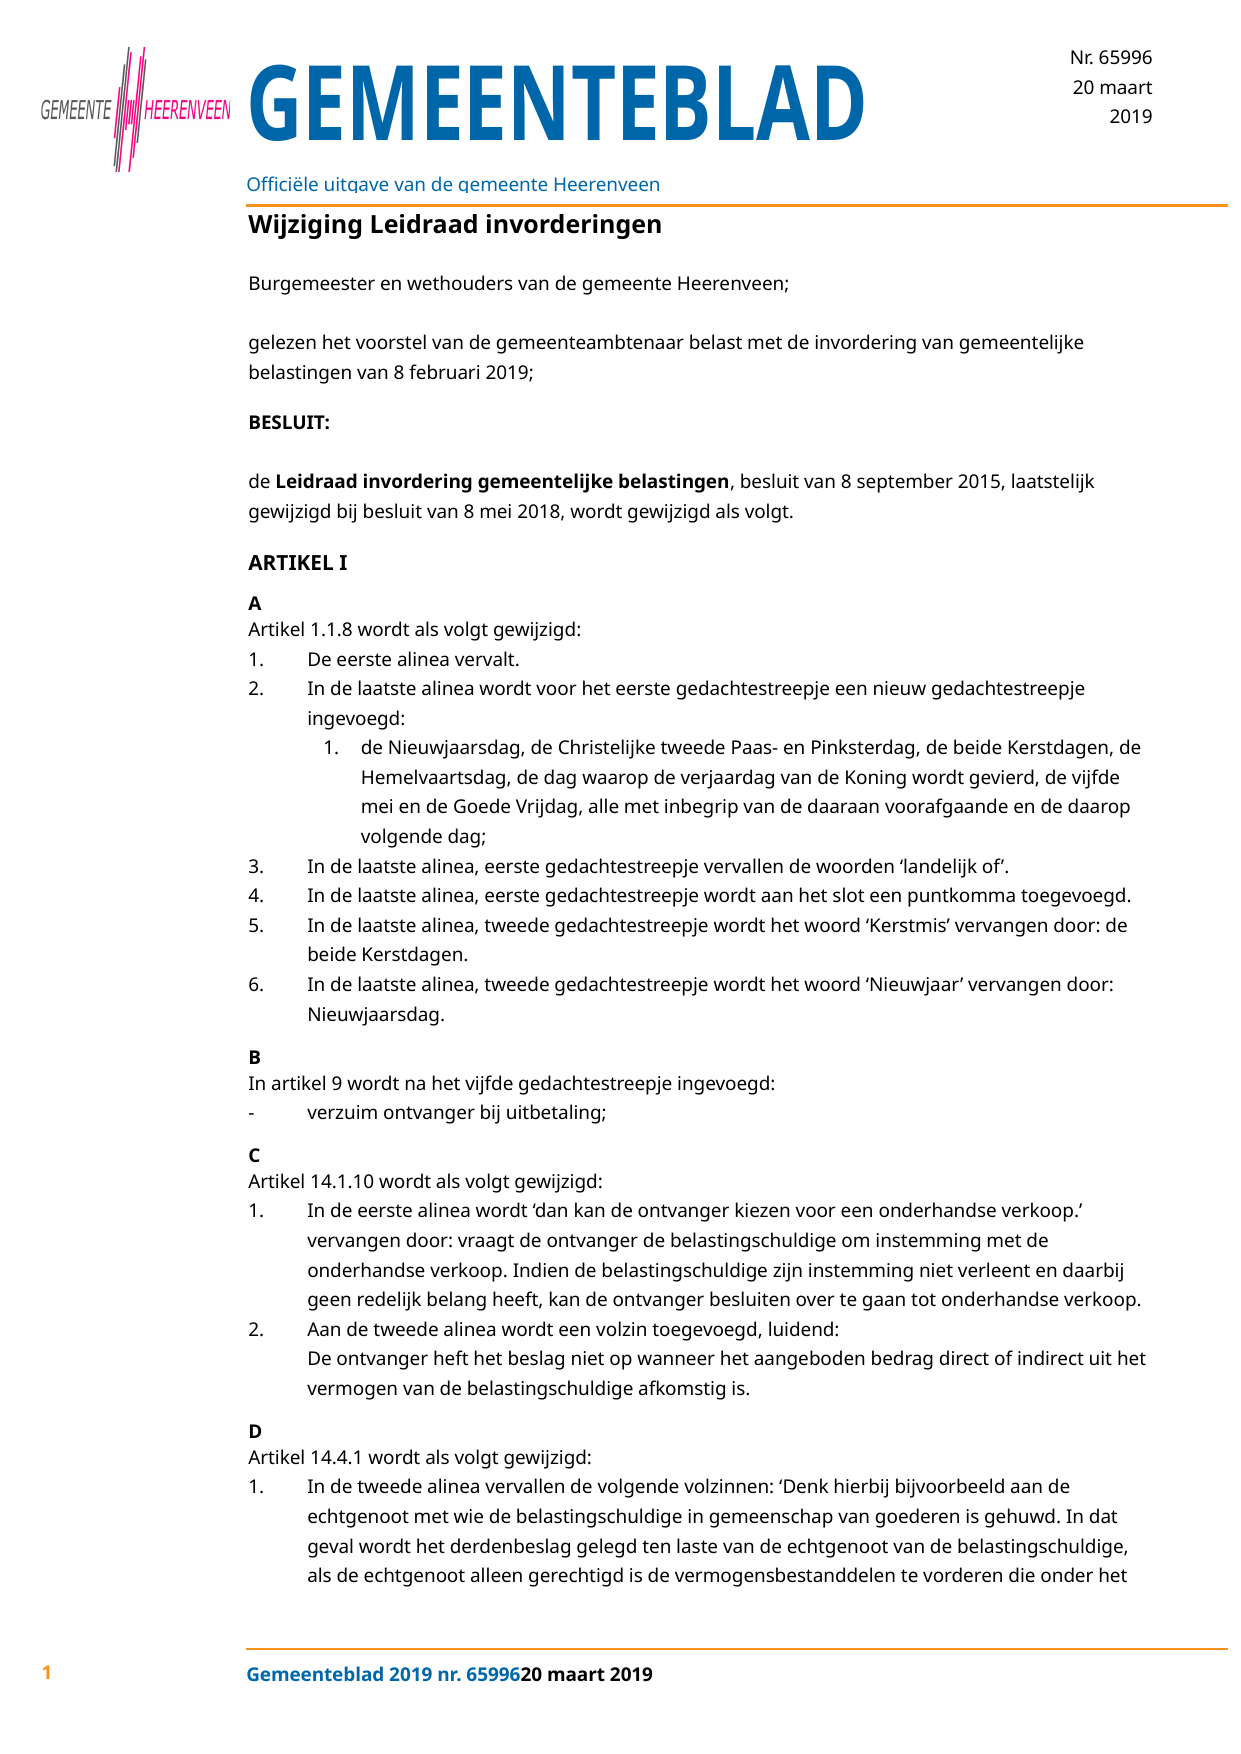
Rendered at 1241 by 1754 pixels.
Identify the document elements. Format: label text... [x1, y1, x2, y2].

list De eerste alinea vervalt. [248, 646, 1152, 672]
text D [248, 1418, 1152, 1444]
list In de laatste alinea, eerste gedachtestreepje wordt aan het slot een puntkomma toegevoegd. [248, 882, 1152, 908]
text BESLUIT: [248, 409, 1152, 435]
text Burgemeester en wethouders van de gemeente Heerenveen; [248, 270, 1152, 296]
list verzuim ontvanger bij uitbetaling; [248, 1099, 1152, 1125]
text Wijziging Leidraad invorderingen [248, 207, 1152, 241]
text B [248, 1044, 1152, 1070]
text In artikel 9 wordt na het vijfde gedachtestreepje ingevoegd: [248, 1070, 1152, 1095]
list In de laatste alinea, eerste gedachtestreepje vervallen de woorden ‘landelijk of’. [248, 853, 1152, 879]
picture [41, 47, 231, 172]
list In de laatste alinea wordt voor het eerste gedachtestreepje een nieuw gedachtestreepje ingevoegd: [248, 675, 1152, 731]
list Aan de tweede alinea wordt een volzin toegevoegd, luidend: [248, 1316, 1152, 1342]
text de Leidraad invordering gemeentelijke belastingen, besluit van 8 september 2015, laatstelijk gewijzigd bij besluit van 8 mei 2018, wordt gewijzigd als volgt. [248, 468, 1152, 524]
text C [248, 1142, 1152, 1168]
text Artikel 14.4.1 wordt als volgt gewijzigd: [248, 1444, 1152, 1470]
list In de eerste alinea wordt ‘dan kan de ontvanger kiezen voor een onderhandse verkoop.’ vervangen door: vraagt de ontvanger de belastingschuldige om instemming met de onderhandse verkoop. Indien de belastingschuldige zijn instemming niet verleent en daarbij geen redelijk belang heeft, kan de ontvanger besluiten over te gaan tot onderhandse verkoop. [248, 1198, 1152, 1312]
text A [248, 591, 1152, 616]
list de Nieuwjaarsdag, de Christelijke tweede Paas- en Pinksterdag, de beide Kerstdagen, de Hemelvaartsdag, de dag waarop de verjaardag van de Koning wordt gevierd, de vijfde mei en de Goede Vrijdag, alle met inbegrip van de daaraan voorafgaande en de daarop volgende dag; [323, 734, 1152, 849]
text Artikel 14.1.10 wordt als volgt gewijzigd: [248, 1168, 1152, 1194]
text ARTIKEL I [248, 548, 1152, 577]
list In de tweede alinea vervallen de volgende volzinnen: ‘Denk hierbij bijvoorbeeld aan de echtgenoot met wie de belastingschuldige in gemeenschap van goederen is gehuwd. In dat geval wordt het derdenbeslag gelegd ten laste van de echtgenoot van de belastingschuldige, als de echtgenoot alleen gerechtigd is de vermogensbestanddelen te vorderen die onder het [248, 1474, 1152, 1588]
text gelezen het voorstel van de gemeenteambtenaar belast met de invordering van gemeentelijke belastingen van 8 februari 2019; [248, 329, 1152, 385]
list In de laatste alinea, tweede gedachtestreepje wordt het woord ‘Nieuwjaar’ vervangen door: Nieuwjaarsdag. [248, 971, 1152, 1027]
text Artikel 1.1.8 wordt als volgt gewijzigd: [248, 616, 1152, 642]
list De ontvanger heft het beslag niet op wanneer het aangeboden bedrag direct of indirect uit het vermogen van de belastingschuldige afkomstig is. [248, 1346, 1152, 1401]
list In de laatste alinea, tweede gedachtestreepje wordt het woord ‘Kerstmis’ vervangen door: de beide Kerstdagen. [248, 912, 1152, 967]
